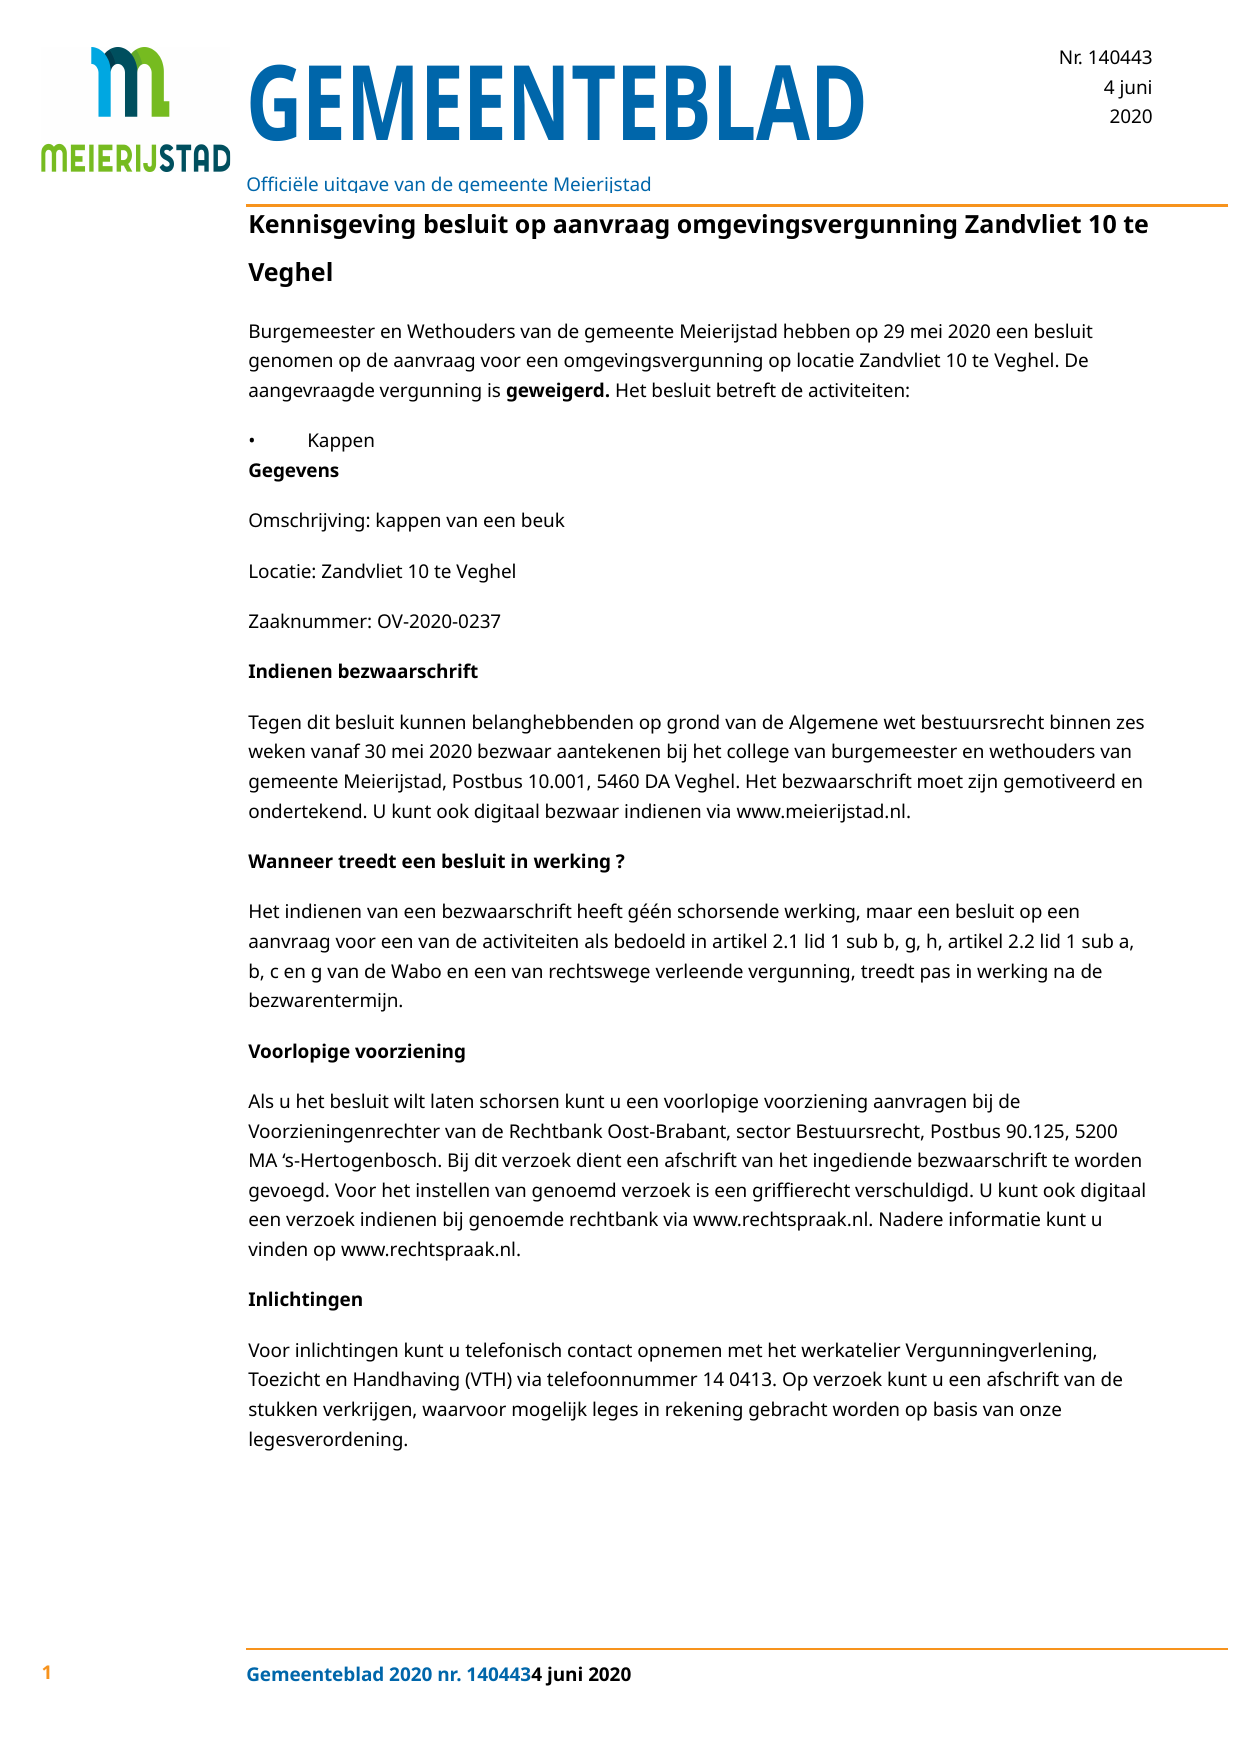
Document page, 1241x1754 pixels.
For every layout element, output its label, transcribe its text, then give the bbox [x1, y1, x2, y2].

text Omschrijving: kappen van een beuk [248, 507, 1152, 533]
text Het indienen van een bezwaarschrift heeft géén schorsende werking, maar een besluit op een aanvraag voor een van de activiteiten als bedoeld in artikel 2.1 lid 1 sub b, g, h, artikel 2.2 lid 1 sub a, b, c en g van de Wabo en een van rechtswege verleende vergunning, treedt pas in werking na de bezwarentermijn. [248, 899, 1152, 1013]
text Burgemeester en Wethouders van de gemeente Meierijstad hebben op 29 mei 2020 een besluit genomen op de aanvraag voor een omgevingsvergunning op locatie Zandvliet 10 te Veghel. De aangevraagde vergunning is geweigerd. Het besluit betreft de activiteiten: [248, 318, 1152, 403]
text Als u het besluit wilt laten schorsen kunt u een voorlopige voorziening aanvragen bij de Voorzieningenrechter van de Rechtbank Oost-Brabant, sector Bestuursrecht, Postbus 90.125, 5200 MA ‘s-Hertogenbosch. Bij dit verzoek dient een afschrift van het ingediende bezwaarschrift te worden gevoegd. Voor het instellen van genoemd verzoek is een griffierecht verschuldigd. U kunt ook digitaal een verzoek indienen bij genoemde rechtbank via www.rechtspraak.nl. Nadere informatie kunt u vinden op www.rechtspraak.nl. [248, 1088, 1152, 1262]
picture [41, 47, 231, 172]
text Locatie: Zandvliet 10 te Veghel [248, 558, 1152, 584]
text Zaaknummer: OV-2020-0237 [248, 608, 1152, 634]
text Kennisgeving besluit op aanvraag omgevingsvergunning Zandvliet 10 te Veghel [248, 207, 1152, 288]
text Indienen bezwaarschrift [248, 659, 1152, 684]
text Voorlopige voorziening [248, 1038, 1152, 1064]
text Gegevens [248, 457, 1152, 483]
text Voor inlichtingen kunt u telefonisch contact opnemen met het werkatelier Vergunningverlening, Toezicht en Handhaving (VTH) via telefoonnummer 14 0413. Op verzoek kunt u een afschrift van de stukken verkrijgen, waarvoor mogelijk leges in rekening gebracht worden op basis van onze legesverordening. [248, 1337, 1152, 1452]
text Inlichtingen [248, 1287, 1152, 1312]
list Kappen [248, 427, 1152, 453]
text Tegen dit besluit kunnen belanghebbenden op grond van de Algemene wet bestuursrecht binnen zes weken vanaf 30 mei 2020 bezwaar aantekenen bij het college van burgemeester en wethouders van gemeente Meierijstad, Postbus 10.001, 5460 DA Veghel. Het bezwaarschrift moet zijn gemotiveerd en ondertekend. U kunt ook digitaal bezwaar indienen via www.meierijstad.nl. [248, 709, 1152, 824]
text Wanneer treedt een besluit in werking ? [248, 848, 1152, 874]
